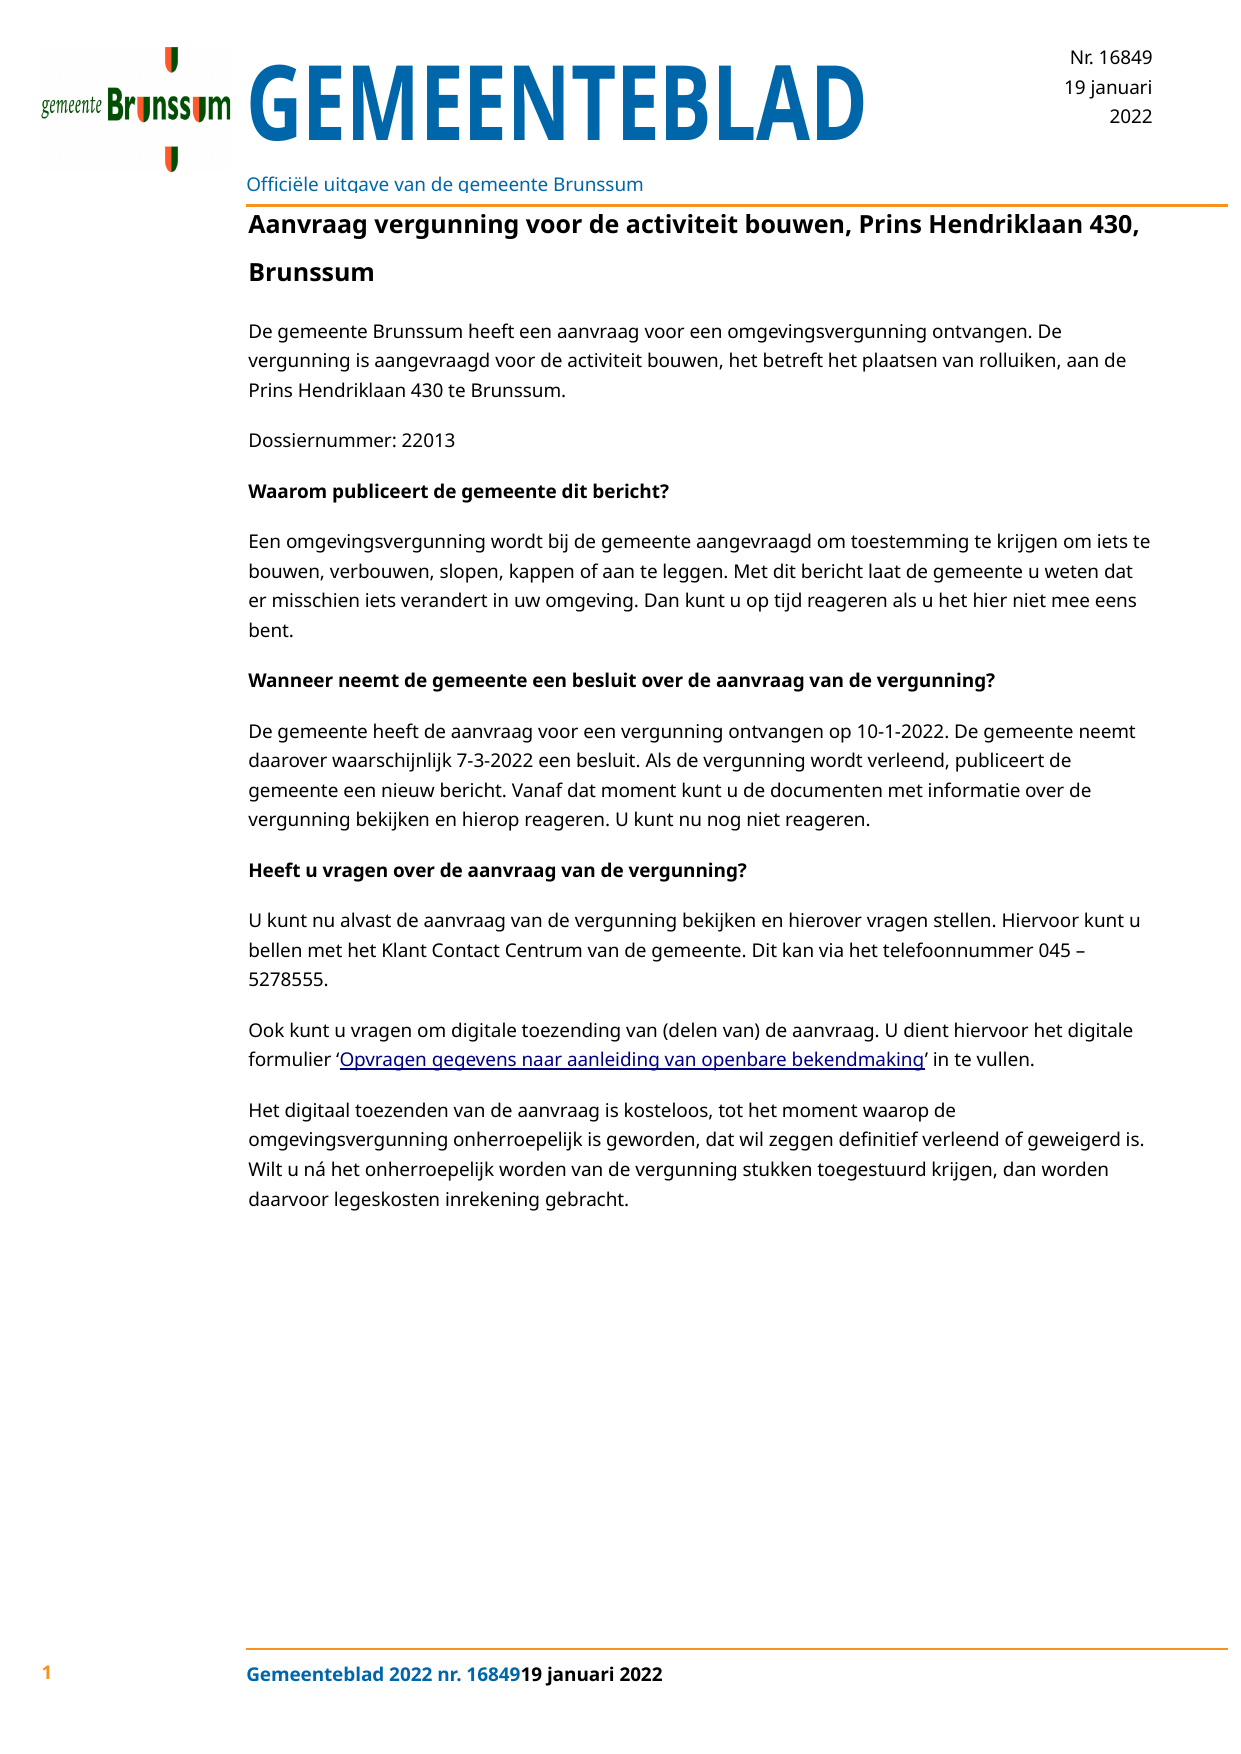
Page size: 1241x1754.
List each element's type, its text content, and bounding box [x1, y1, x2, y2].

text U kunt nu alvast de aanvraag van de vergunning bekijken en hierover vragen stellen. Hiervoor kunt u bellen met het Klant Contact Centrum van de gemeente. Dit kan via het telefoonnummer 045 – 5278555. [248, 907, 1152, 992]
text Aanvraag vergunning voor de activiteit bouwen, Prins Hendriklaan 430, Brunssum [248, 207, 1152, 288]
text Ook kunt u vragen om digitale toezending van (delen van) de aanvraag. U dient hiervoor het digitale formulier ‘Opvragen gegevens naar aanleiding van openbare bekendmaking’ in te vullen. [248, 1017, 1152, 1072]
picture [41, 47, 231, 172]
text Dossiernummer: 22013 [248, 427, 1152, 453]
text Heeft u vragen over de aanvraag van de vergunning? [248, 857, 1152, 883]
text De gemeente Brunssum heeft een aanvraag voor een omgevingsvergunning ontvangen. De vergunning is aangevraagd voor de activiteit bouwen, het betreft het plaatsen van rolluiken, aan de Prins Hendriklaan 430 te Brunssum. [248, 318, 1152, 403]
text Waarom publiceert de gemeente dit bericht? [248, 478, 1152, 504]
text De gemeente heeft de aanvraag voor een vergunning ontvangen op 10-1-2022. De gemeente neemt daarover waarschijnlijk 7-3-2022 een besluit. Als de vergunning wordt verleend, publiceert de gemeente een nieuw bericht. Vanaf dat moment kunt u de documenten met informatie over de vergunning bekijken en hierop reageren. U kunt nu nog niet reageren. [248, 718, 1152, 832]
text Een omgevingsvergunning wordt bij de gemeente aangevraagd om toestemming te krijgen om iets te bouwen, verbouwen, slopen, kappen of aan te leggen. Met dit bericht laat de gemeente u weten dat er misschien iets verandert in uw omgeving. Dan kunt u op tijd reageren als u het hier niet mee eens bent. [248, 528, 1152, 643]
text Het digitaal toezenden van de aanvraag is kosteloos, tot het moment waarop de omgevingsvergunning onherroepelijk is geworden, dat wil zeggen definitief verleend of geweigerd is. Wilt u ná het onherroepelijk worden van de vergunning stukken toegestuurd krijgen, dan worden daarvoor legeskosten inrekening gebracht. [248, 1097, 1152, 1212]
text Wanneer neemt de gemeente een besluit over de aanvraag van de vergunning? [248, 667, 1152, 693]
